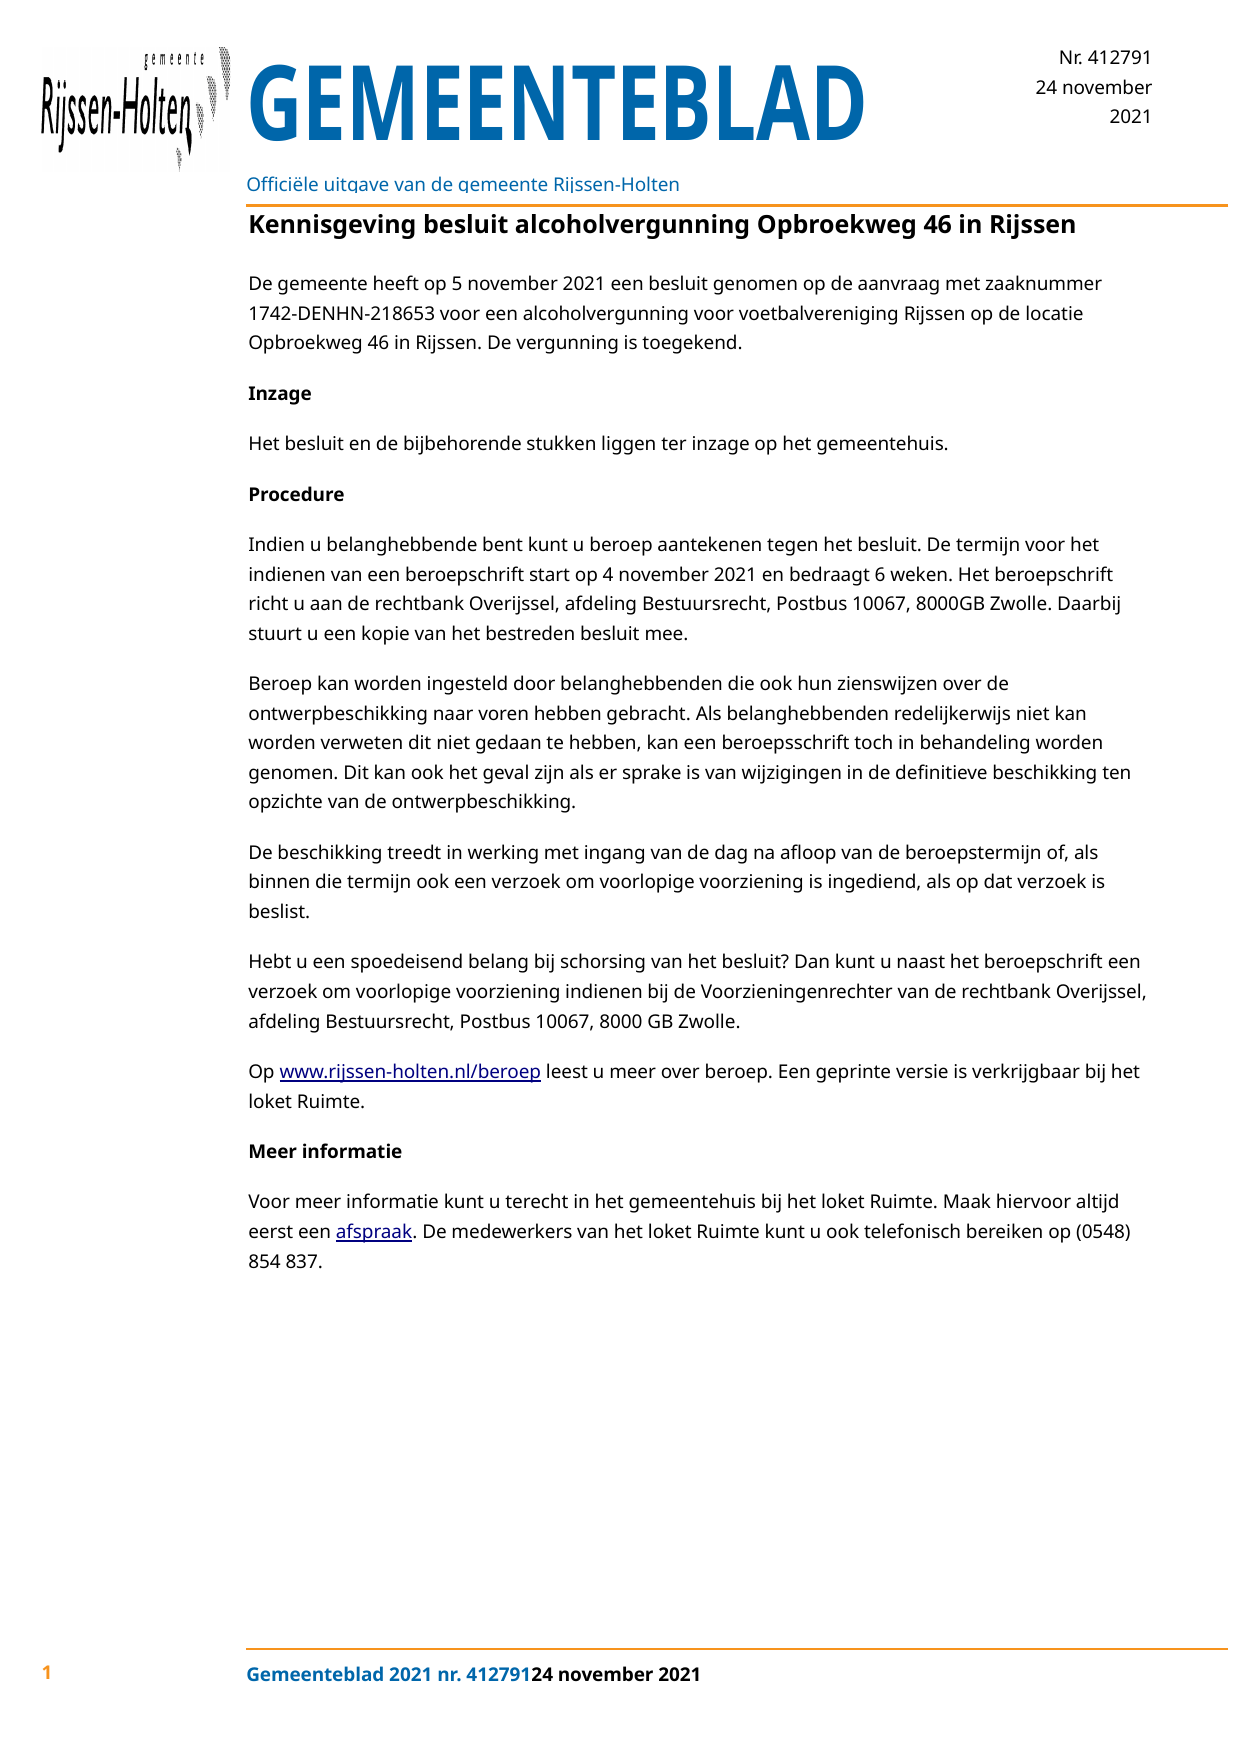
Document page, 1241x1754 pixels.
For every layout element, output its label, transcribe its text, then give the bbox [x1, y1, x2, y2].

text Kennisgeving besluit alcoholvergunning Opbroekweg 46 in Rijssen [248, 207, 1152, 241]
text De gemeente heeft op 5 november 2021 een besluit genomen op de aanvraag met zaaknummer 1742-DENHN-218653 voor een alcoholvergunning voor voetbalvereniging Rijssen op de locatie Opbroekweg 46 in Rijssen. De vergunning is toegekend. [248, 270, 1152, 355]
text Het besluit en de bijbehorende stukken liggen ter inzage op het gemeentehuis. [248, 430, 1152, 456]
picture [41, 47, 231, 172]
text Op www.rijssen-holten.nl/beroep leest u meer over beroep. Een geprinte versie is verkrijgbaar bij het loket Ruimte. [248, 1058, 1152, 1113]
text Beroep kan worden ingesteld door belanghebbenden die ook hun zienswijzen over de ontwerpbeschikking naar voren hebben gebracht. Als belanghebbenden redelijkerwijs niet kan worden verweten dit niet gedaan te hebben, kan een beroepsschrift toch in behandeling worden genomen. Dit kan ook het geval zijn als er sprake is van wijzigingen in de definitieve beschikking ten opzichte van de ontwerpbeschikking. [248, 670, 1152, 814]
text Hebt u een spoedeisend belang bij schorsing van het besluit? Dan kunt u naast het beroepschrift een verzoek om voorlopige voorziening indienen bij de Voorzieningenrechter van de rechtbank Overijssel, afdeling Bestuursrecht, Postbus 10067, 8000 GB Zwolle. [248, 949, 1152, 1033]
text Indien u belanghebbende bent kunt u beroep aantekenen tegen het besluit. De termijn voor het indienen van een beroepschrift start op 4 november 2021 en bedraagt 6 weken. Het beroepschrift richt u aan de rechtbank Overijssel, afdeling Bestuursrecht, Postbus 10067, 8000GB Zwolle. Daarbij stuurt u een kopie van het bestreden besluit mee. [248, 531, 1152, 646]
text Voor meer informatie kunt u terecht in het gemeentehuis bij het loket Ruimte. Maak hiervoor altijd eerst een afspraak. De medewerkers van het loket Ruimte kunt u ook telefonisch bereiken op (0548) 854 837. [248, 1189, 1152, 1273]
text Procedure [248, 481, 1152, 506]
text De beschikking treedt in werking met ingang van de dag na afloop van de beroepstermijn of, als binnen die termijn ook een verzoek om voorlopige voorziening is ingediend, als op dat verzoek is beslist. [248, 839, 1152, 924]
text Meer informatie [248, 1138, 1152, 1164]
text Inzage [248, 380, 1152, 406]
